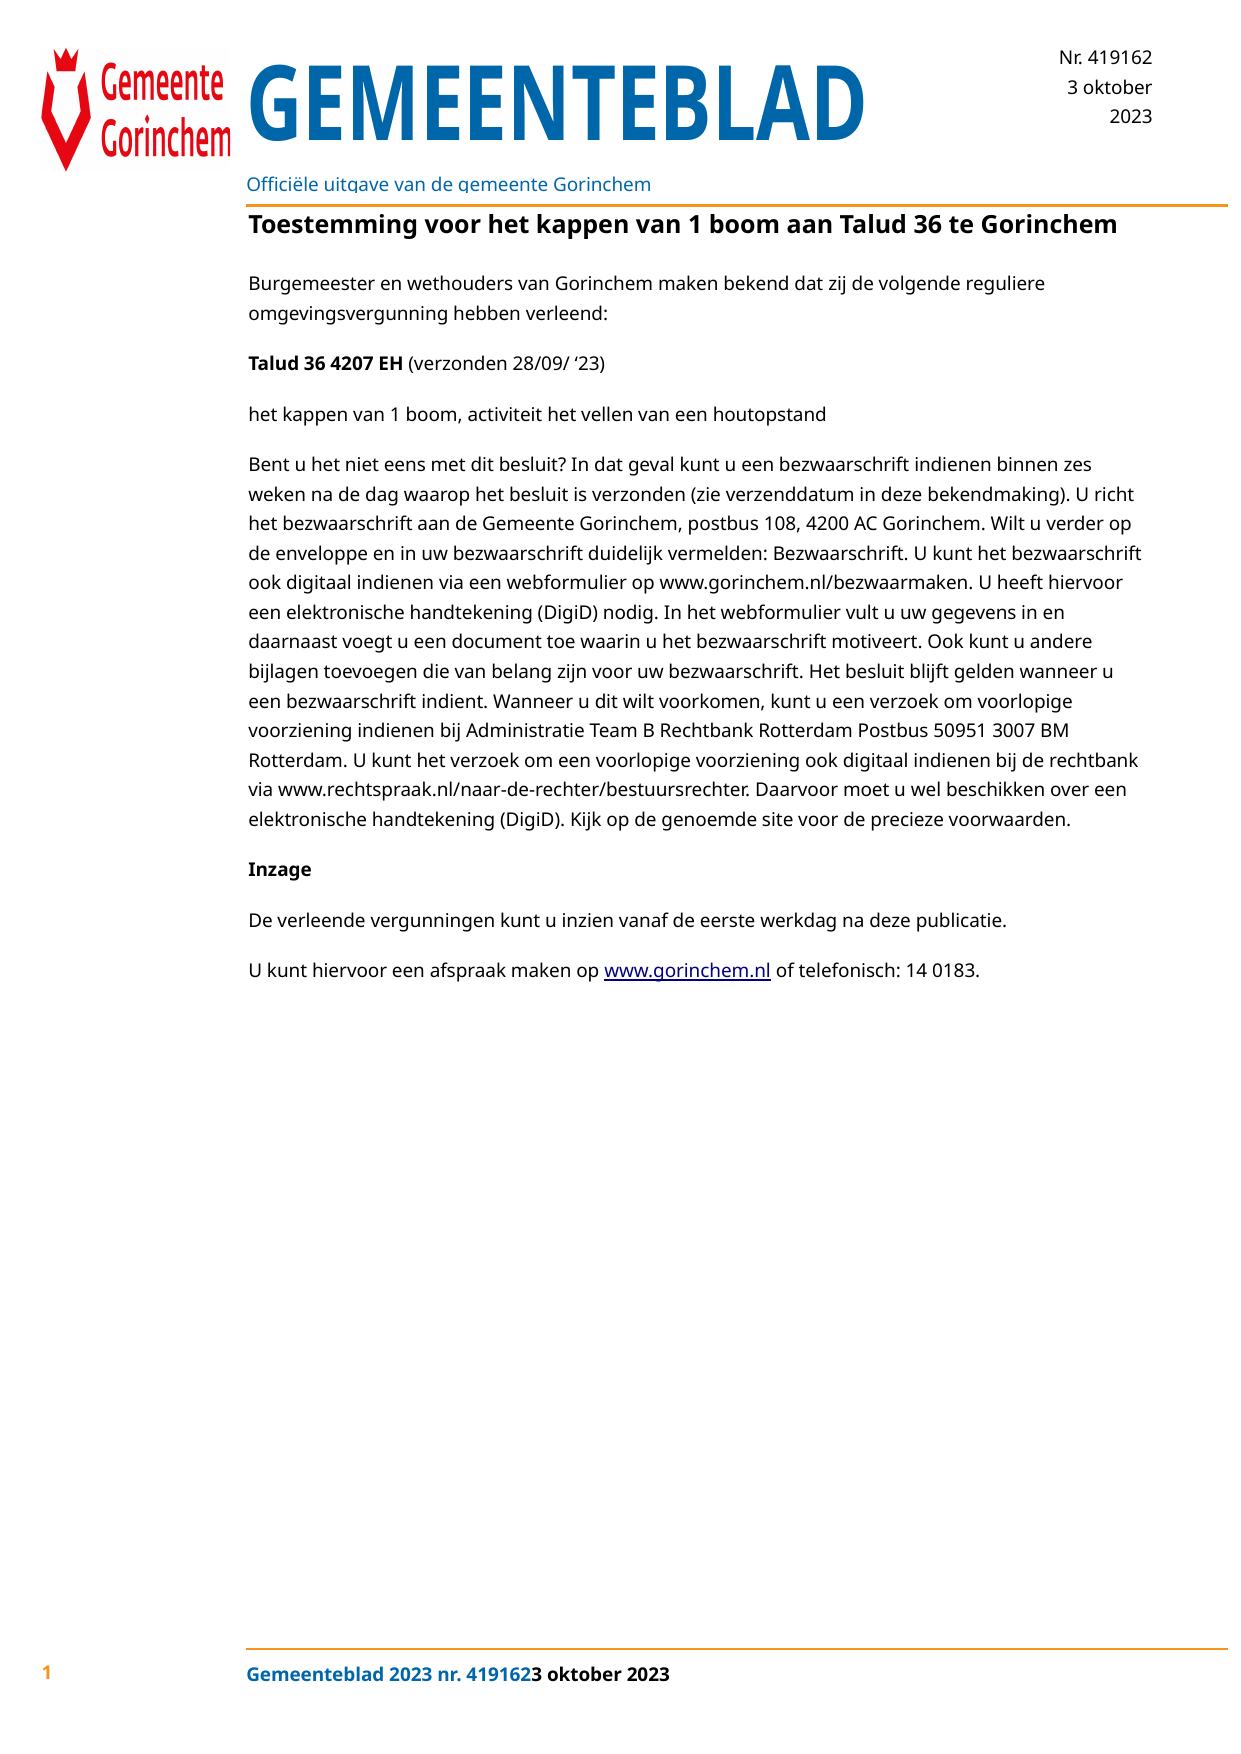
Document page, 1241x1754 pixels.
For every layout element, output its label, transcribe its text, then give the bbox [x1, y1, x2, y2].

text het kappen van 1 boom, activiteit het vellen van een houtopstand [248, 401, 1152, 426]
text Toestemming voor het kappen van 1 boom aan Talud 36 te Gorinchem [248, 207, 1152, 241]
text Talud 36 4207 EH (verzonden 28/09/ ‘23) [248, 350, 1152, 376]
text Bent u het niet eens met dit besluit? In dat geval kunt u een bezwaarschrift indienen binnen zes weken na de dag waarop het besluit is verzonden (zie verzenddatum in deze bekendmaking). U richt het bezwaarschrift aan de Gemeente Gorinchem, postbus 108, 4200 AC Gorinchem. Wilt u verder op de enveloppe en in uw bezwaarschrift duidelijk vermelden: Bezwaarschrift. U kunt het bezwaarschrift ook digitaal indienen via een webformulier op www.gorinchem.nl/bezwaarmaken. U heeft hiervoor een elektronische handtekening (DigiD) nodig. In het webformulier vult u uw gegevens in en daarnaast voegt u een document toe waarin u het bezwaarschrift motiveert. Ook kunt u andere bijlagen toevoegen die van belang zijn voor uw bezwaarschrift. Het besluit blijft gelden wanneer u een bezwaarschrift indient. Wanneer u dit wilt voorkomen, kunt u een verzoek om voorlopige voorziening indienen bij Administratie Team B Rechtbank Rotterdam Postbus 50951 3007 BM Rotterdam. U kunt het verzoek om een voorlopige voorziening ook digitaal indienen bij de rechtbank via www.rechtspraak.nl/naar-de-rechter/bestuursrechter. Daarvoor moet u wel beschikken over een elektronische handtekening (DigiD). Kijk op de genoemde site voor de precieze voorwaarden. [248, 451, 1152, 832]
text Inzage [248, 857, 1152, 882]
text U kunt hiervoor een afspraak maken op www.gorinchem.nl of telefonisch: 14 0183. [248, 957, 1152, 983]
text Burgemeester en wethouders van Gorinchem maken bekend dat zij de volgende reguliere omgevingsvergunning hebben verleend: [248, 270, 1152, 326]
picture [41, 47, 231, 172]
text De verleende vergunningen kunt u inzien vanaf de eerste werkdag na deze publicatie. [248, 907, 1152, 933]
